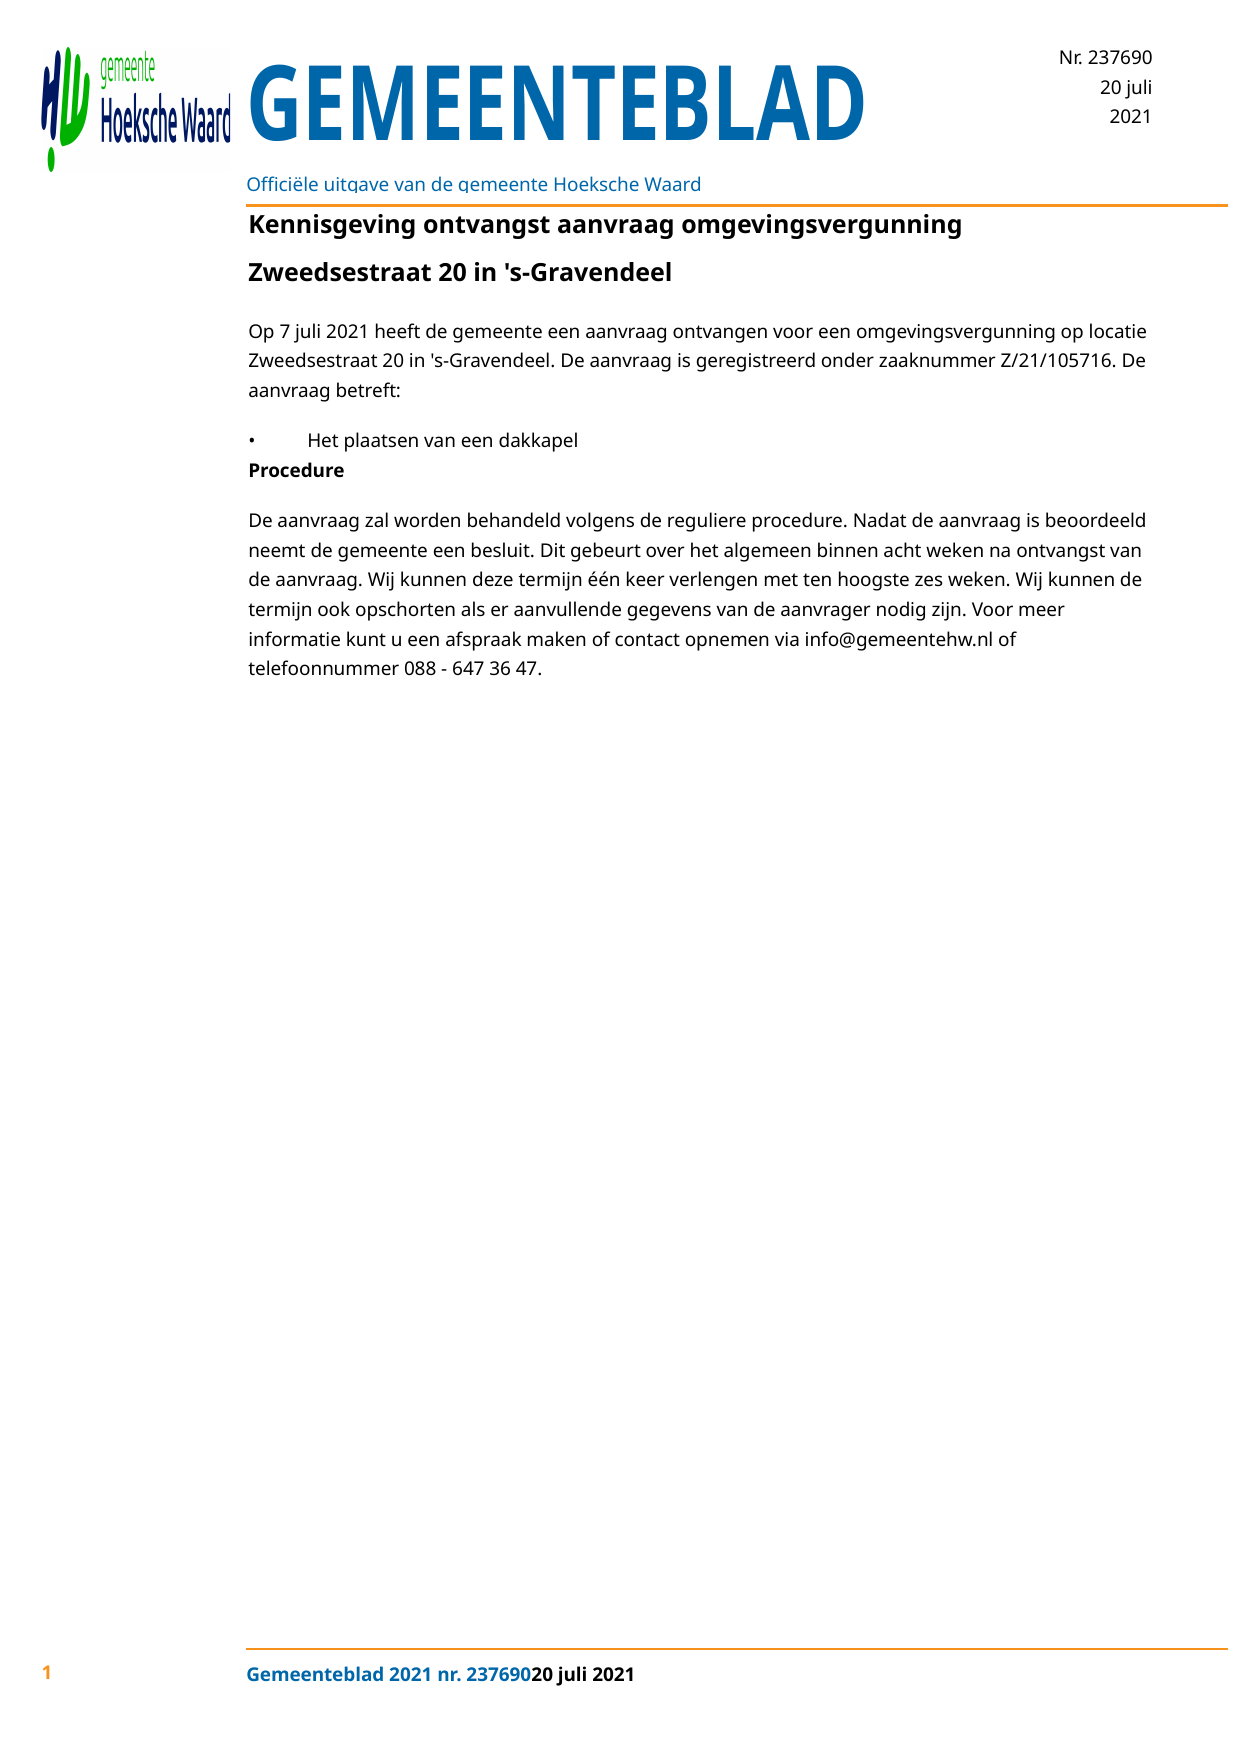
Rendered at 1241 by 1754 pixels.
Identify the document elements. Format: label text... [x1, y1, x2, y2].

text Op 7 juli 2021 heeft de gemeente een aanvraag ontvangen voor een omgevingsvergunning op locatie Zweedsestraat 20 in 's-Gravendeel. De aanvraag is geregistreerd onder zaaknummer Z/21/105716. De aanvraag betreft: [248, 318, 1152, 403]
text Kennisgeving ontvangst aanvraag omgevingsvergunning Zweedsestraat 20 in 's-Gravendeel [248, 207, 1152, 288]
list Het plaatsen van een dakkapel [248, 427, 1152, 453]
text Procedure [248, 457, 1152, 483]
text De aanvraag zal worden behandeld volgens de reguliere procedure. Nadat de aanvraag is beoordeeld neemt de gemeente een besluit. Dit gebeurt over het algemeen binnen acht weken na ontvangst van de aanvraag. Wij kunnen deze termijn één keer verlengen met ten hoogste zes weken. Wij kunnen de termijn ook opschorten als er aanvullende gegevens van de aanvrager nodig zijn. Voor meer informatie kunt u een afspraak maken of contact opnemen via info@gemeentehw.nl of telefoonnummer 088 - 647 36 47. [248, 507, 1152, 681]
picture [41, 47, 231, 172]
